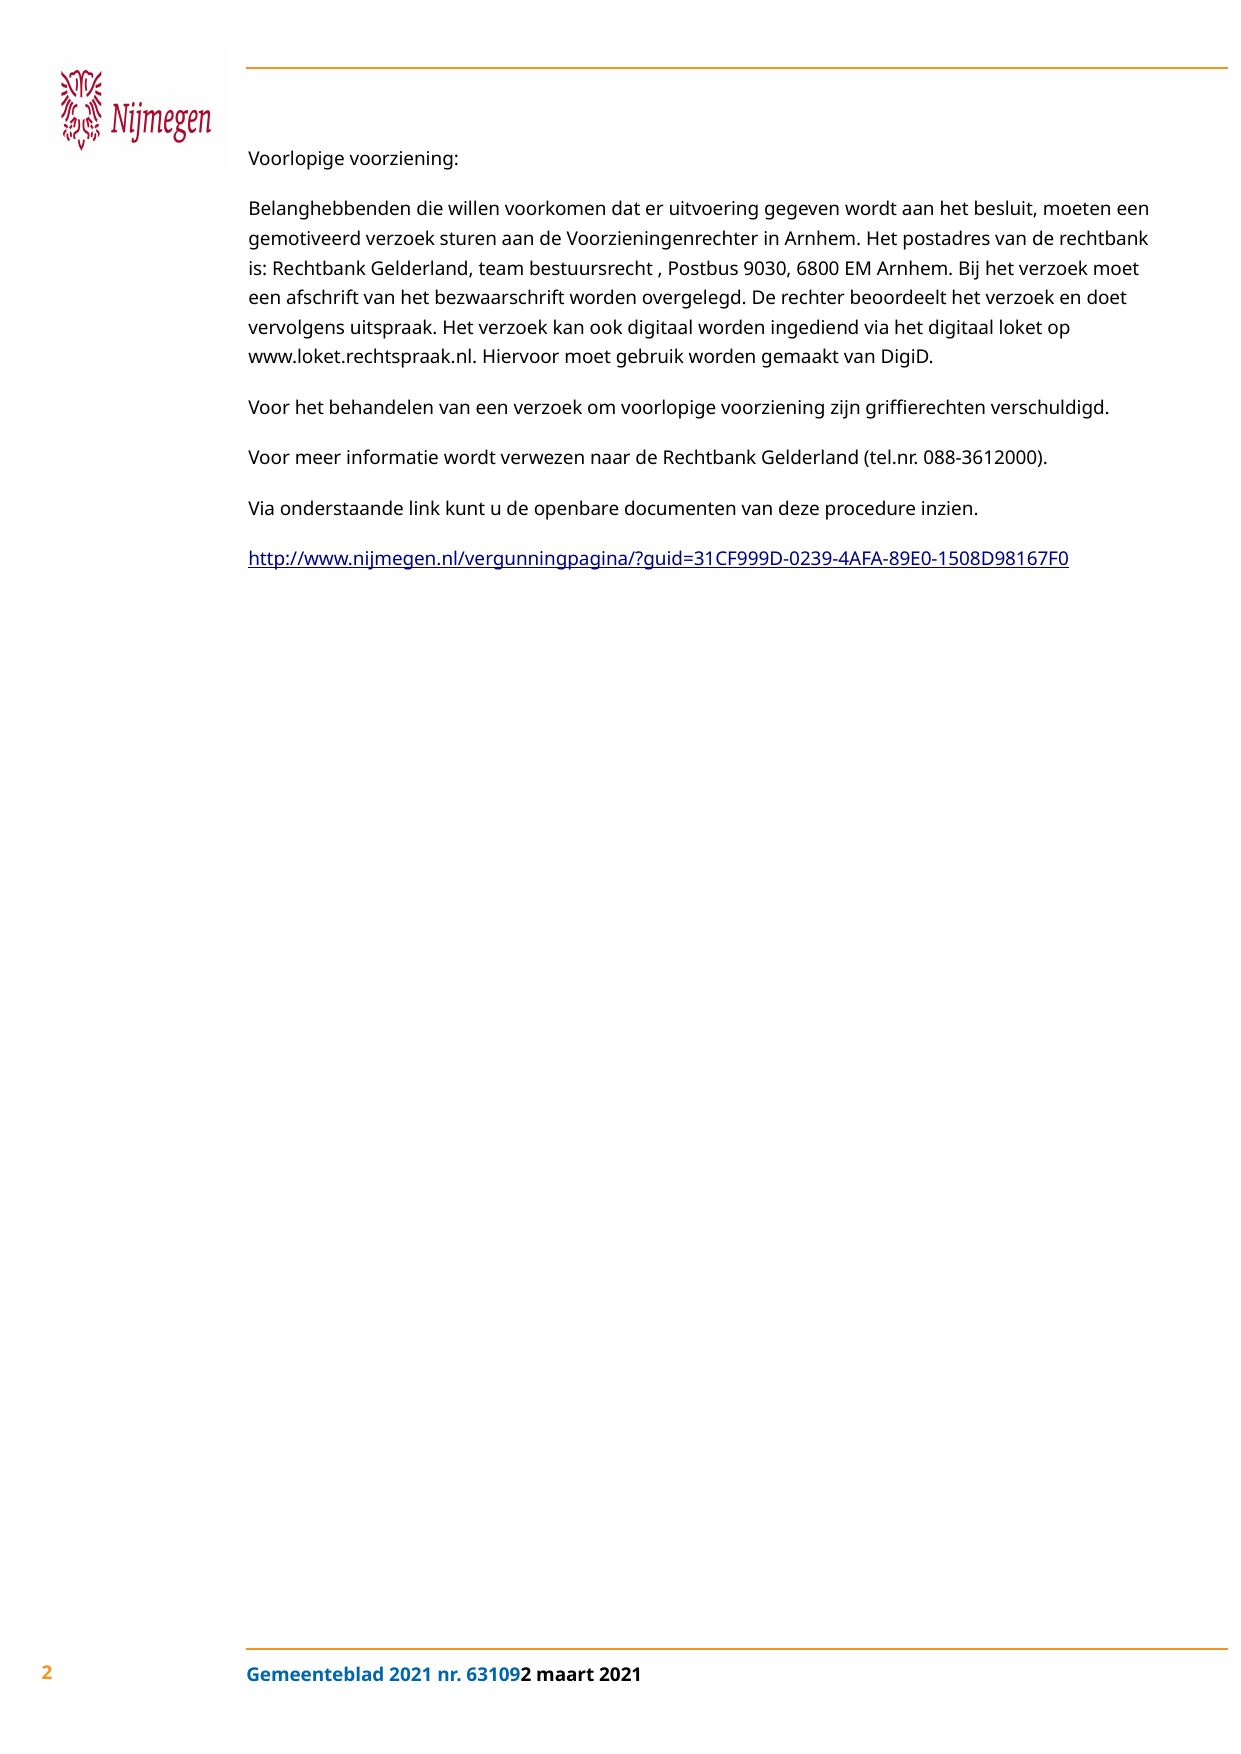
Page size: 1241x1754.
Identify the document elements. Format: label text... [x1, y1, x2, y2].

picture [41, 47, 231, 172]
text Belanghebbenden die willen voorkomen dat er uitvoering gegeven wordt aan het besluit, moeten een gemotiveerd verzoek sturen aan de Voorzieningenrechter in Arnhem. Het postadres van de rechtbank is: Rechtbank Gelderland, team bestuursrecht , Postbus 9030, 6800 EM Arnhem. Bij het verzoek moet een afschrift van het bezwaarschrift worden overgelegd. De rechter beoordeelt het verzoek en doet vervolgens uitspraak. Het verzoek kan ook digitaal worden ingediend via het digitaal loket op www.loket.rechtspraak.nl. Hiervoor moet gebruik worden gemaakt van DigiD. [248, 196, 1152, 369]
text http://www.nijmegen.nl/vergunningpagina/?guid=31CF999D-0239-4AFA-89E0-1508D98167F0 [248, 545, 1152, 571]
text Voor het behandelen van een verzoek om voorlopige voorziening zijn griffierechten verschuldigd. [248, 394, 1152, 420]
text Via onderstaande link kunt u de openbare documenten van deze procedure inzien. [248, 495, 1152, 521]
text Voor meer informatie wordt verwezen naar de Rechtbank Gelderland (tel.nr. 088-3612000). [248, 444, 1152, 470]
text Voorlopige voorziening: [248, 145, 1152, 171]
